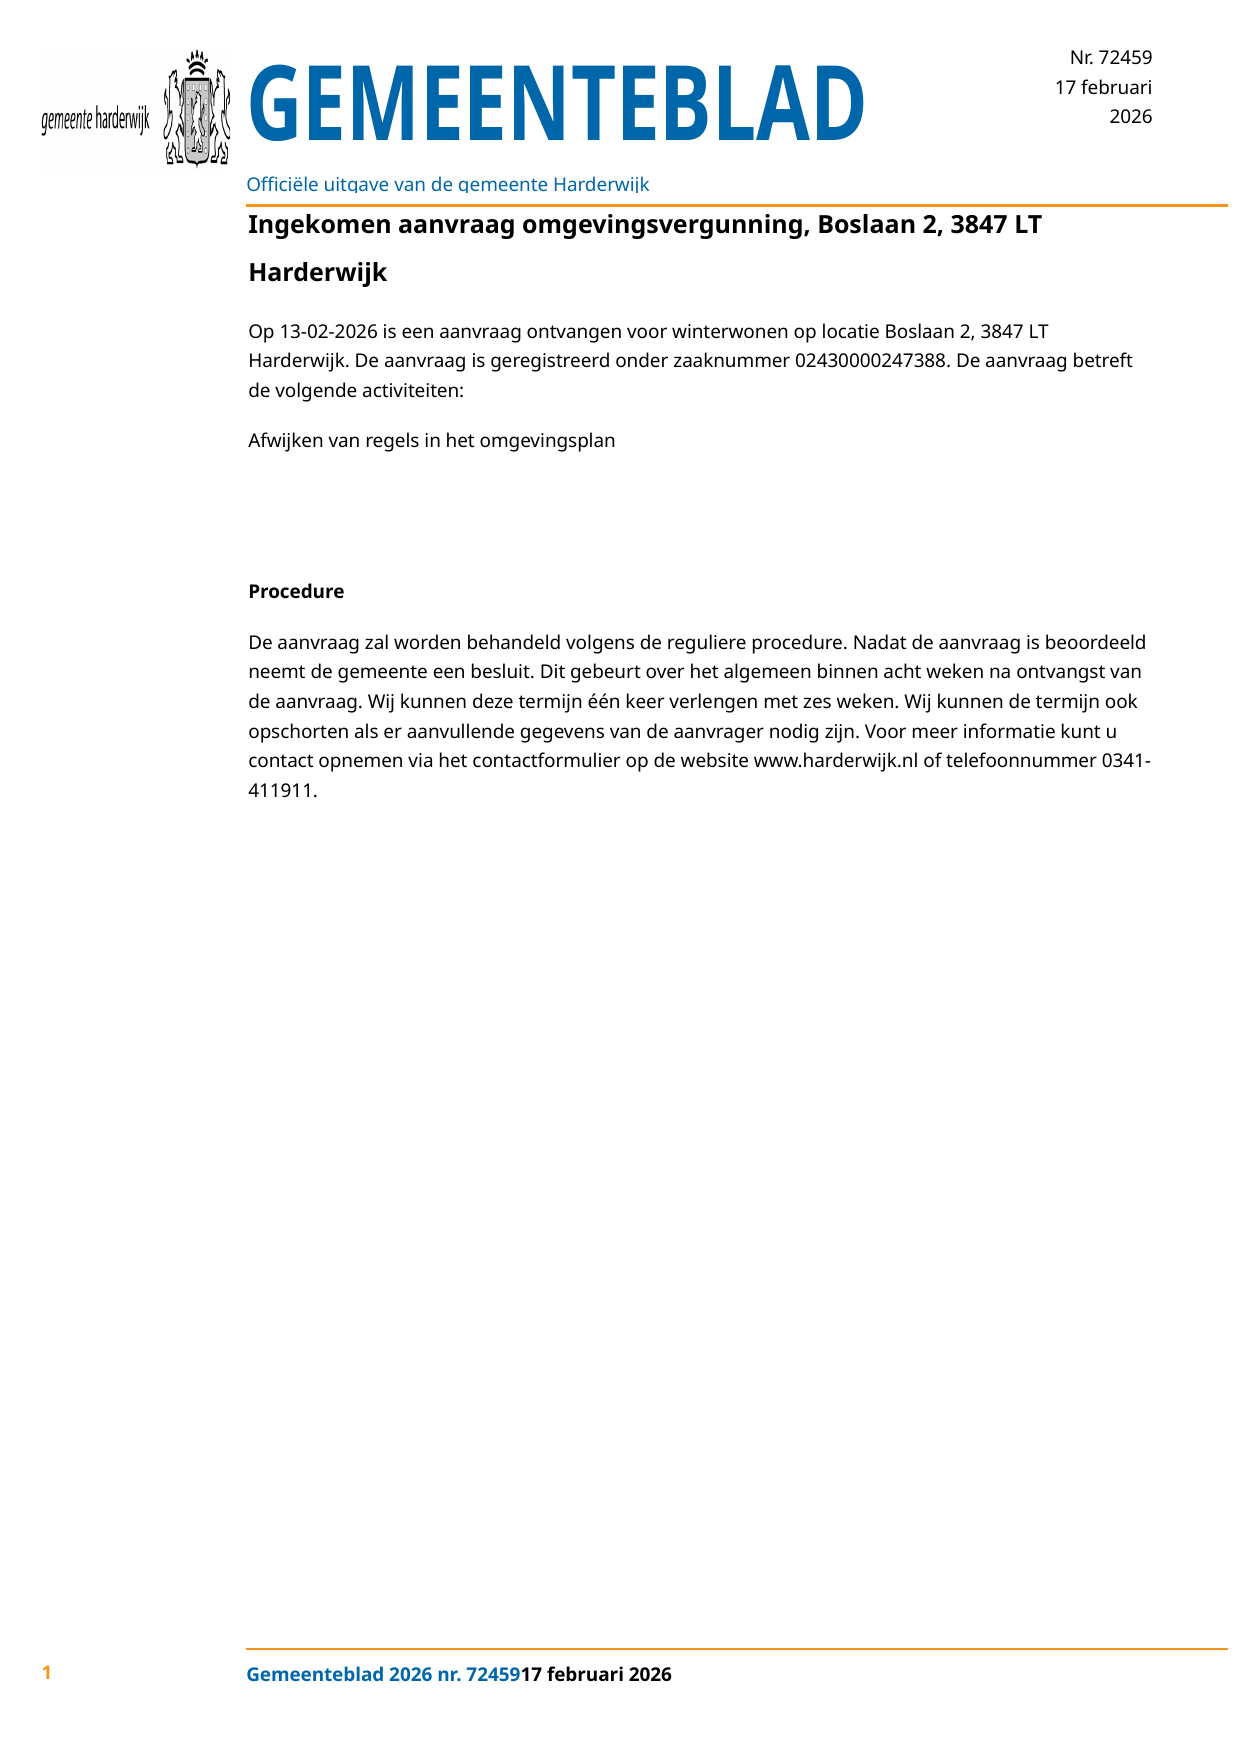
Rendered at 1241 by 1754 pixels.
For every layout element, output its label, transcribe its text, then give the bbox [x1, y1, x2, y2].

text Op 13-02-2026 is een aanvraag ontvangen voor winterwonen op locatie Boslaan 2, 3847 LT Harderwijk. De aanvraag is geregistreerd onder zaaknummer 02430000247388. De aanvraag betreft de volgende activiteiten: [248, 318, 1152, 403]
text De aanvraag zal worden behandeld volgens de reguliere procedure. Nadat de aanvraag is beoordeeld neemt de gemeente een besluit. Dit gebeurt over het algemeen binnen acht weken na ontvangst van de aanvraag. Wij kunnen deze termijn één keer verlengen met zes weken. Wij kunnen de termijn ook opschorten als er aanvullende gegevens van de aanvrager nodig zijn. Voor meer informatie kunt u contact opnemen via het contactformulier op de website www.harderwijk.nl of telefoonnummer 0341-411911. [248, 629, 1152, 803]
picture [41, 47, 231, 172]
text Ingekomen aanvraag omgevingsvergunning, Boslaan 2, 3847 LT Harderwijk [248, 207, 1152, 288]
text Procedure [248, 579, 1152, 604]
text Afwijken van regels in het omgevingsplan [248, 427, 1152, 453]
